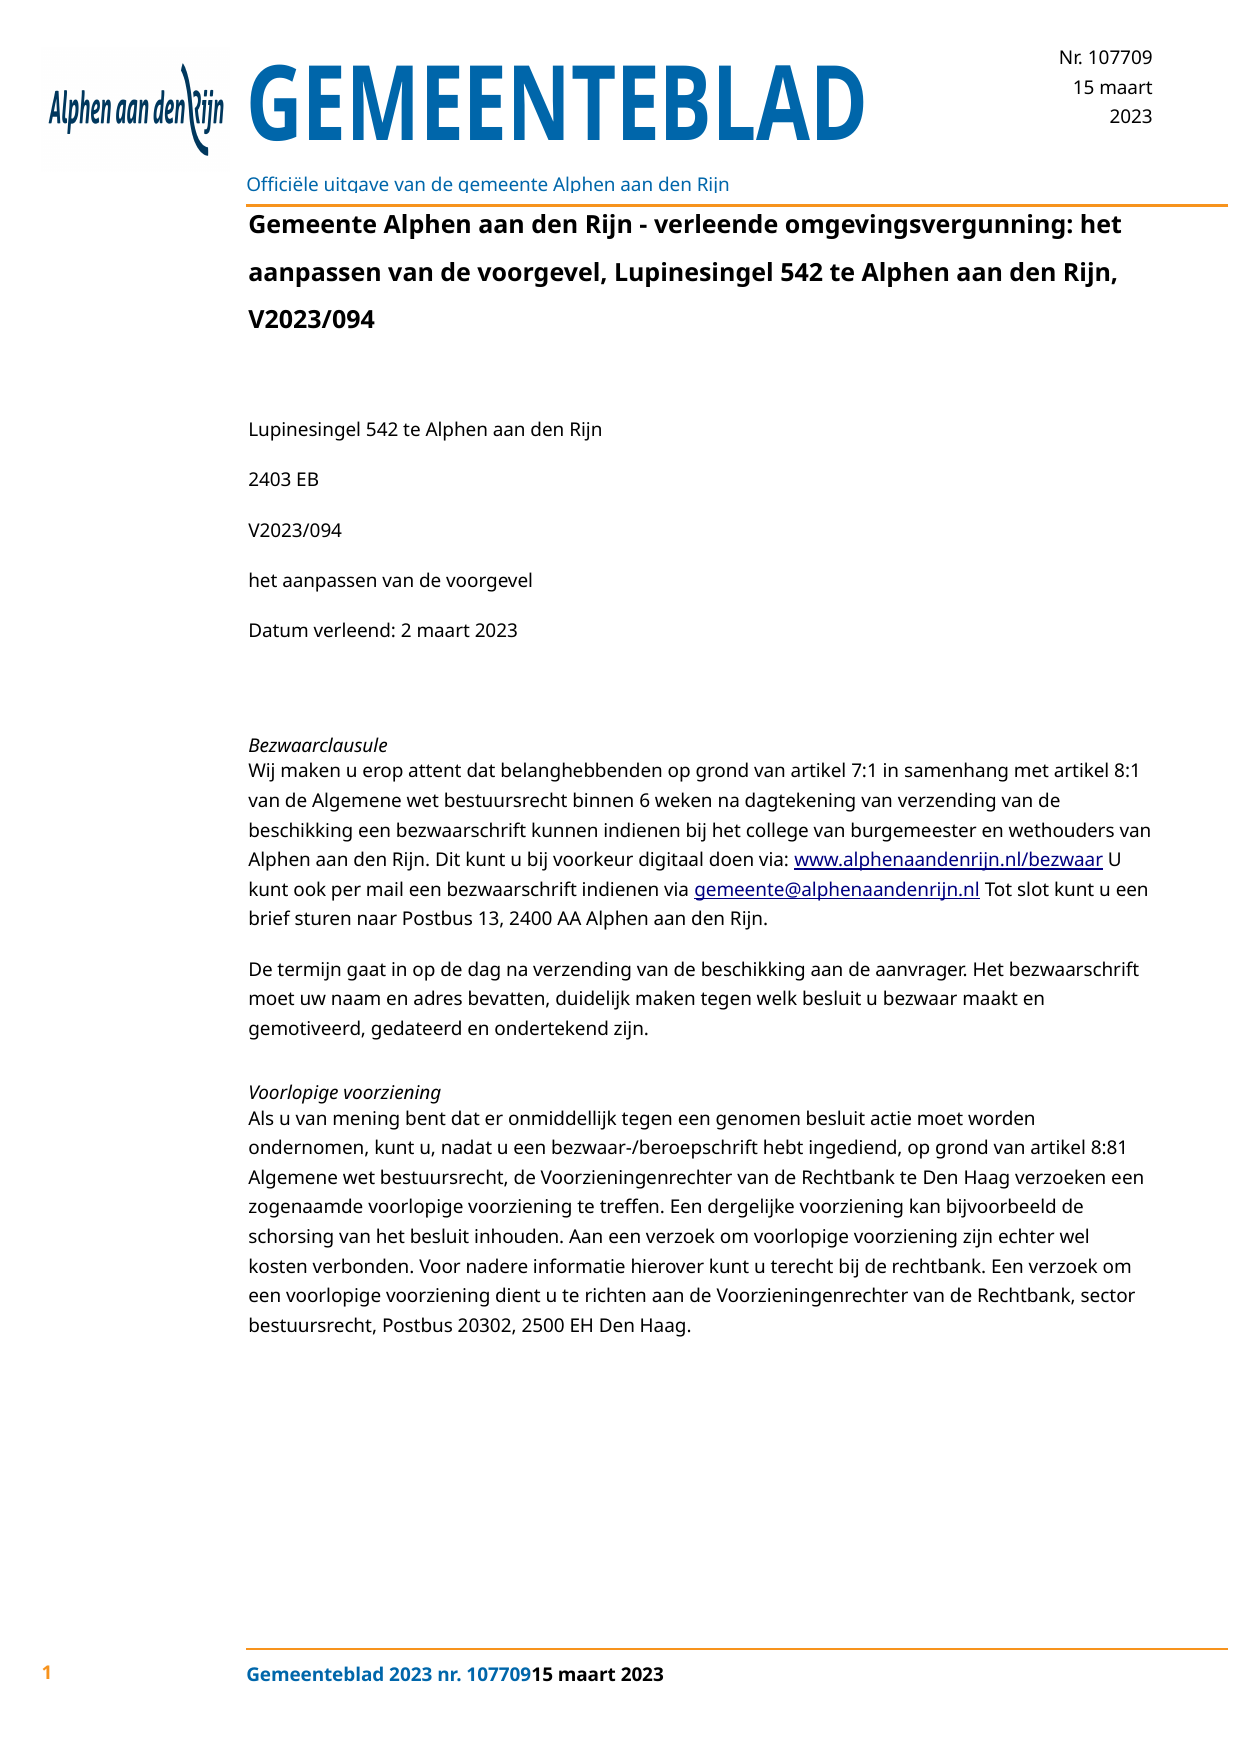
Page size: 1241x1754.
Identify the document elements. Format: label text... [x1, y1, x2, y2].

text V2023/094 [248, 517, 1152, 542]
text Voorlopige voorziening [248, 1079, 1152, 1105]
text De termijn gaat in op de dag na verzending van de beschikking aan de aanvrager. Het bezwaarschrift moet uw naam en adres bevatten, duidelijk maken tegen welk besluit u bezwaar maakt en gemotiveerd, gedateerd en ondertekend zijn. [248, 956, 1152, 1041]
text het aanpassen van de voorgevel [248, 567, 1152, 593]
text Lupinesingel 542 te Alphen aan den Rijn [248, 416, 1152, 442]
text 2403 EB [248, 466, 1152, 492]
text Wij maken u erop attent dat belanghebbenden op grond van artikel 7:1 in samenhang met artikel 8:1 van de Algemene wet bestuursrecht binnen 6 weken na dagtekening van verzending van de beschikking een bezwaarschrift kunnen indienen bij het college van burgemeester en wethouders van Alphen aan den Rijn. Dit kunt u bij voorkeur digitaal doen via: www.alphenaandenrijn.nl/bezwaar U kunt ook per mail een bezwaarschrift indienen via gemeente@alphenaandenrijn.nl Tot slot kunt u een brief sturen naar Postbus 13, 2400 AA Alphen aan den Rijn. [248, 758, 1152, 931]
picture [41, 47, 231, 172]
text Als u van mening bent dat er onmiddellijk tegen een genomen besluit actie moet worden ondernomen, kunt u, nadat u een bezwaar-/beroepschrift hebt ingediend, op grond van artikel 8:81 Algemene wet bestuursrecht, de Voorzieningenrechter van de Rechtbank te Den Haag verzoeken een zogenaamde voorlopige voorziening te treffen. Een dergelijke voorziening kan bijvoorbeeld de schorsing van het besluit inhouden. Aan een verzoek om voorlopige voorziening zijn echter wel kosten verbonden. Voor nadere informatie hierover kunt u terecht bij de rechtbank. Een verzoek om een voorlopige voorziening dient u te richten aan de Voorzieningenrechter van de Rechtbank, sector bestuursrecht, Postbus 20302, 2500 EH Den Haag. [248, 1105, 1152, 1338]
text Datum verleend: 2 maart 2023 [248, 618, 1152, 643]
text Gemeente Alphen aan den Rijn - verleende omgevingsvergunning: het aanpassen van de voorgevel, Lupinesingel 542 te Alphen aan den Rijn, V2023/094 [248, 207, 1152, 336]
text Bezwaarclausule [248, 732, 1152, 758]
